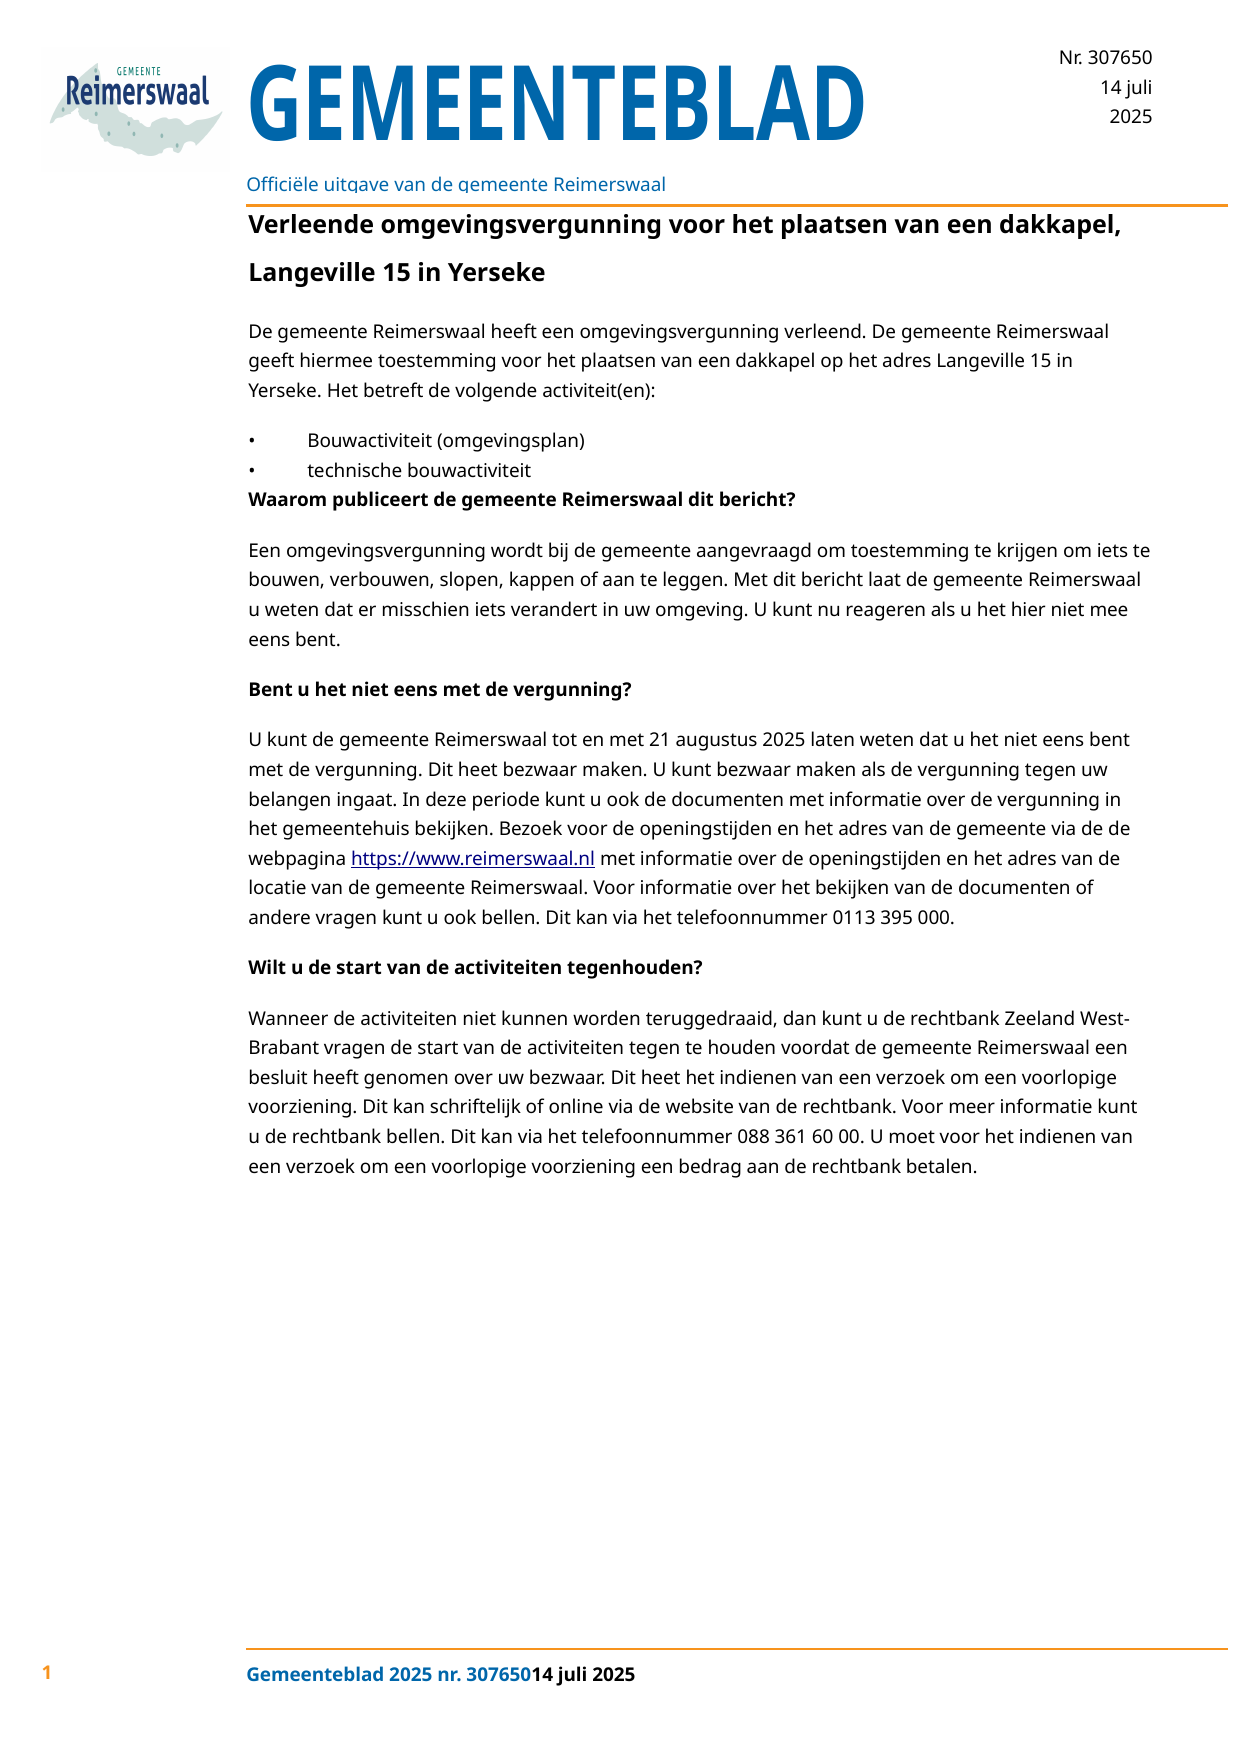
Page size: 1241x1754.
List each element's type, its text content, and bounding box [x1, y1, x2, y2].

text De gemeente Reimerswaal heeft een omgevingsvergunning verleend. De gemeente Reimerswaal geeft hiermee toestemming voor het plaatsen van een dakkapel op het adres Langeville 15 in Yerseke. Het betreft de volgende activiteit(en): [248, 318, 1152, 403]
text U kunt de gemeente Reimerswaal tot en met 21 augustus 2025 laten weten dat u het niet eens bent met de vergunning. Dit heet bezwaar maken. U kunt bezwaar maken als de vergunning tegen uw belangen ingaat. In deze periode kunt u ook de documenten met informatie over de vergunning in het gemeentehuis bekijken. Bezoek voor de openingstijden en het adres van de gemeente via de de webpagina https://www.reimerswaal.nl met informatie over de openingstijden en het adres van de locatie van de gemeente Reimerswaal. Voor informatie over het bekijken van de documenten of andere vragen kunt u ook bellen. Dit kan via het telefoonnummer 0113 395 000. [248, 727, 1152, 930]
list Bouwactiviteit (omgevingsplan) [248, 427, 1152, 453]
text Wilt u de start van de activiteiten tegenhouden? [248, 954, 1152, 980]
text Waarom publiceert de gemeente Reimerswaal dit bericht? [248, 487, 1152, 512]
picture [41, 47, 231, 172]
text Bent u het niet eens met de vergunning? [248, 676, 1152, 702]
text Verleende omgevingsvergunning voor het plaatsen van een dakkapel, Langeville 15 in Yerseke [248, 207, 1152, 288]
text Wanneer de activiteiten niet kunnen worden teruggedraaid, dan kunt u de rechtbank Zeeland West-Brabant vragen de start van de activiteiten tegen te houden voordat de gemeente Reimerswaal een besluit heeft genomen over uw bezwaar. Dit heet het indienen van een verzoek om een voorlopige voorziening. Dit kan schriftelijk of online via de website van de rechtbank. Voor meer informatie kunt u de rechtbank bellen. Dit kan via het telefoonnummer 088 361 60 00. U moet voor het indienen van een verzoek om een voorlopige voorziening een bedrag aan de rechtbank betalen. [248, 1005, 1152, 1179]
list technische bouwactiviteit [248, 457, 1152, 483]
text Een omgevingsvergunning wordt bij de gemeente aangevraagd om toestemming te krijgen om iets te bouwen, verbouwen, slopen, kappen of aan te leggen. Met dit bericht laat de gemeente Reimerswaal u weten dat er misschien iets verandert in uw omgeving. U kunt nu reageren als u het hier niet mee eens bent. [248, 537, 1152, 652]
